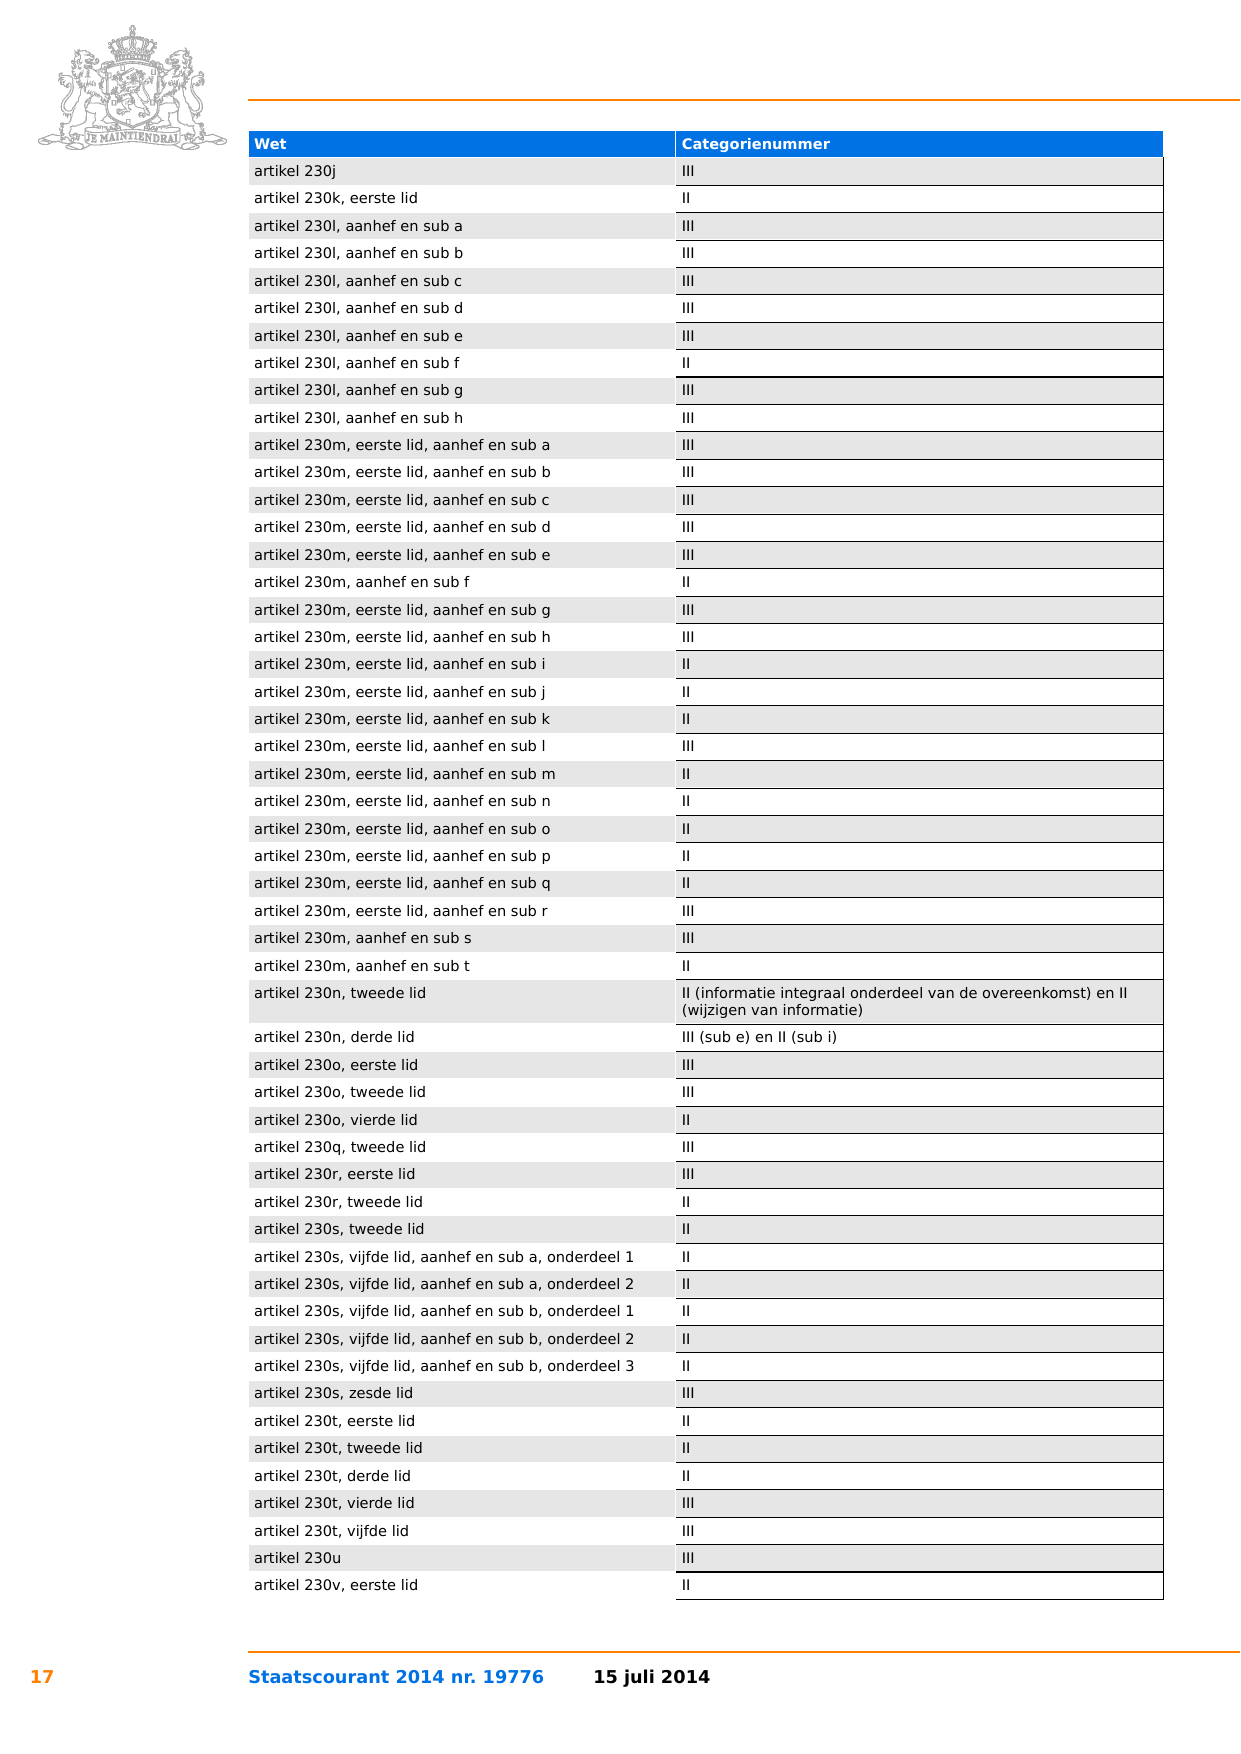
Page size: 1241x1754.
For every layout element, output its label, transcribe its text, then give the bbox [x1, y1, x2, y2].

table_cell III [676, 487, 1163, 513]
table_cell III [676, 295, 1163, 322]
table_cell artikel 230t, vijfde lid [249, 1518, 675, 1544]
table_cell artikel 230l, aanhef en sub e [249, 323, 675, 349]
table_cell artikel 230l, aanhef en sub d [249, 295, 675, 322]
table_cell II [676, 953, 1163, 979]
table_cell III [676, 158, 1163, 185]
table_cell III [676, 432, 1163, 459]
table_cell II (informatie integraal onderdeel van de overeenkomst) en II (wijzigen van informatie) [676, 980, 1163, 1023]
table_cell artikel 230l, aanhef en sub a [249, 213, 675, 239]
table_cell artikel 230v, eerste lid [249, 1573, 675, 1599]
table_cell artikel 230m, aanhef en sub t [249, 953, 675, 979]
table_cell II [676, 1463, 1163, 1489]
table_cell artikel 230q, tweede lid [249, 1134, 675, 1161]
table_cell II [676, 1326, 1163, 1352]
table_cell III [676, 268, 1163, 294]
table_cell III [676, 734, 1163, 760]
table_cell III [676, 1545, 1163, 1571]
table_cell III [676, 898, 1163, 924]
table_cell III [676, 241, 1163, 267]
table_cell II [676, 1573, 1163, 1599]
table_cell II [676, 186, 1163, 212]
table_cell III [676, 1052, 1163, 1078]
table_cell artikel 230m, eerste lid, aanhef en sub q [249, 871, 675, 897]
table_cell II [676, 843, 1163, 869]
table_cell artikel 230s, tweede lid [249, 1216, 675, 1243]
table_cell II [676, 706, 1163, 733]
table_cell artikel 230s, vijfde lid, aanhef en sub b, onderdeel 2 [249, 1326, 675, 1352]
table_cell II [676, 569, 1163, 596]
picture [38, 25, 227, 150]
table_cell artikel 230r, tweede lid [249, 1189, 675, 1215]
table_cell artikel 230m, eerste lid, aanhef en sub p [249, 843, 675, 869]
table_cell III [676, 1490, 1163, 1517]
table_cell III [676, 925, 1163, 952]
table_cell artikel 230r, eerste lid [249, 1162, 675, 1188]
table_cell artikel 230l, aanhef en sub c [249, 268, 675, 294]
table_cell II [676, 789, 1163, 815]
table_cell artikel 230t, eerste lid [249, 1408, 675, 1434]
table_cell artikel 230m, eerste lid, aanhef en sub k [249, 706, 675, 733]
table_cell II [676, 1299, 1163, 1325]
table_cell III [676, 460, 1163, 486]
table_cell III [676, 597, 1163, 623]
table_cell III [676, 1079, 1163, 1106]
table_cell artikel 230m, eerste lid, aanhef en sub n [249, 789, 675, 815]
table_cell artikel 230o, eerste lid [249, 1052, 675, 1078]
table_cell artikel 230m, eerste lid, aanhef en sub a [249, 432, 675, 459]
table_cell II [676, 350, 1163, 376]
table_cell artikel 230m, eerste lid, aanhef en sub i [249, 651, 675, 678]
table_cell artikel 230m, eerste lid, aanhef en sub c [249, 487, 675, 513]
table_cell artikel 230l, aanhef en sub b [249, 241, 675, 267]
table_cell artikel 230t, derde lid [249, 1463, 675, 1489]
table_cell artikel 230m, eerste lid, aanhef en sub l [249, 734, 675, 760]
table_cell artikel 230s, vijfde lid, aanhef en sub b, onderdeel 1 [249, 1299, 675, 1325]
table_cell II [676, 871, 1163, 897]
table_cell artikel 230m, aanhef en sub f [249, 569, 675, 596]
table_cell artikel 230m, eerste lid, aanhef en sub j [249, 679, 675, 705]
table_cell artikel 230u [249, 1545, 675, 1571]
table_cell artikel 230o, vierde lid [249, 1107, 675, 1133]
table_cell III [676, 1518, 1163, 1544]
table_cell artikel 230m, eerste lid, aanhef en sub d [249, 515, 675, 541]
table_cell artikel 230m, aanhef en sub s [249, 925, 675, 952]
table_cell II [676, 1271, 1163, 1297]
table_cell artikel 230n, tweede lid [249, 980, 675, 1023]
table_cell artikel 230n, derde lid [249, 1025, 675, 1051]
table_cell artikel 230k, eerste lid [249, 186, 675, 212]
table_cell III [676, 624, 1163, 650]
table_cell II [676, 1107, 1163, 1133]
table_cell II [676, 1436, 1163, 1462]
table_cell II [676, 1244, 1163, 1270]
table_cell artikel 230l, aanhef en sub h [249, 405, 675, 431]
table_cell artikel 230s, vijfde lid, aanhef en sub a, onderdeel 1 [249, 1244, 675, 1270]
table_cell III [676, 323, 1163, 349]
table_cell artikel 230t, tweede lid [249, 1436, 675, 1462]
table_cell artikel 230m, eerste lid, aanhef en sub h [249, 624, 675, 650]
table_cell artikel 230m, eerste lid, aanhef en sub r [249, 898, 675, 924]
table_header Categorienummer [676, 131, 1163, 157]
table_cell III [676, 378, 1163, 404]
table_cell II [676, 761, 1163, 787]
table_cell artikel 230m, eerste lid, aanhef en sub m [249, 761, 675, 787]
table_cell artikel 230s, vijfde lid, aanhef en sub b, onderdeel 3 [249, 1353, 675, 1380]
table_cell II [676, 1189, 1163, 1215]
table_cell III [676, 213, 1163, 239]
table_cell artikel 230m, eerste lid, aanhef en sub o [249, 816, 675, 842]
table_cell artikel 230o, tweede lid [249, 1079, 675, 1106]
table_cell III [676, 542, 1163, 568]
table_header Wet [249, 131, 675, 157]
table_cell artikel 230j [249, 158, 675, 185]
table_cell II [676, 1408, 1163, 1434]
table_cell II [676, 651, 1163, 678]
table_cell artikel 230m, eerste lid, aanhef en sub b [249, 460, 675, 486]
table_cell III [676, 1162, 1163, 1188]
table_cell III [676, 1134, 1163, 1161]
table_cell artikel 230l, aanhef en sub f [249, 350, 675, 376]
table_cell II [676, 816, 1163, 842]
table_cell III [676, 1381, 1163, 1407]
table_cell II [676, 1216, 1163, 1243]
table_cell artikel 230m, eerste lid, aanhef en sub g [249, 597, 675, 623]
table_cell artikel 230t, vierde lid [249, 1490, 675, 1517]
table_cell artikel 230s, zesde lid [249, 1381, 675, 1407]
table_cell III [676, 515, 1163, 541]
table_cell II [676, 679, 1163, 705]
table_cell artikel 230s, vijfde lid, aanhef en sub a, onderdeel 2 [249, 1271, 675, 1297]
table_cell artikel 230l, aanhef en sub g [249, 378, 675, 404]
table_cell III [676, 405, 1163, 431]
table_cell artikel 230m, eerste lid, aanhef en sub e [249, 542, 675, 568]
table_cell II [676, 1353, 1163, 1380]
table_cell III (sub e) en II (sub i) [676, 1025, 1163, 1051]
